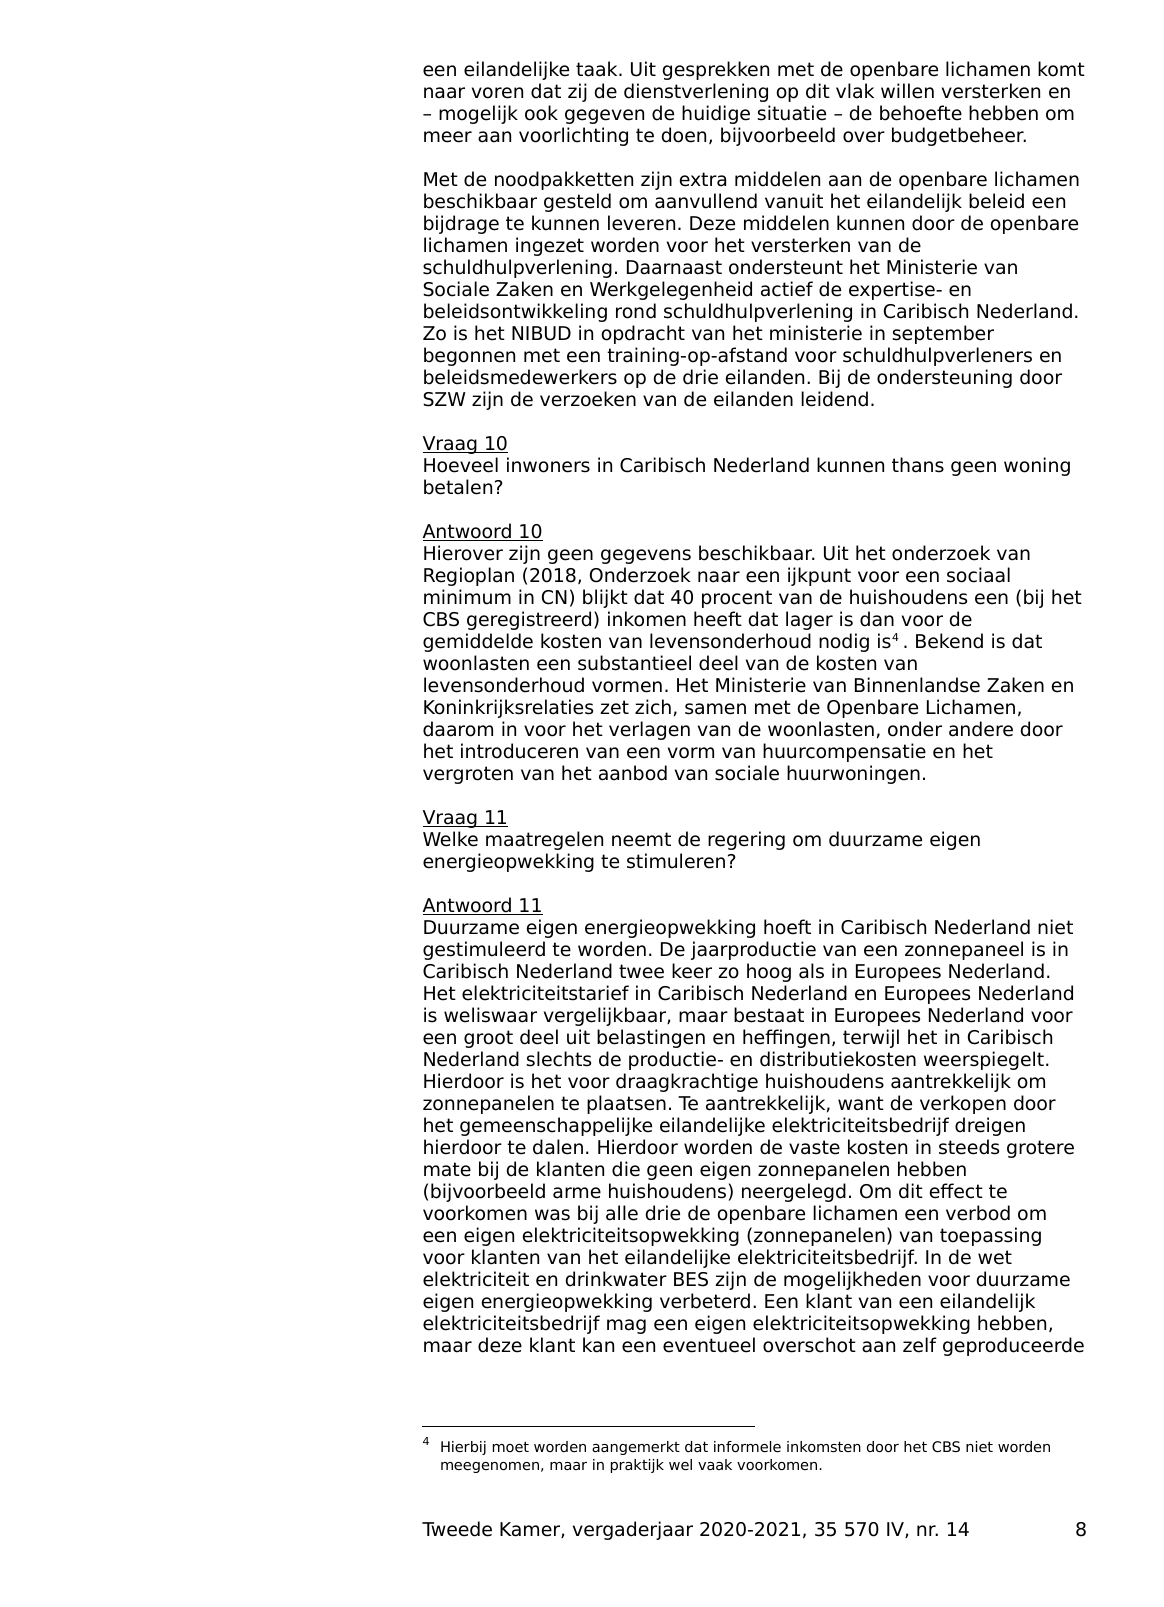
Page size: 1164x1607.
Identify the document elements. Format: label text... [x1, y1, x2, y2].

subtitle Vraag 10 [422, 433, 1087, 455]
text Hoeveel inwoners in Caribisch Nederland kunnen thans geen woning betalen? [422, 455, 1087, 499]
text een eilandelijke taak. Uit gesprekken met de openbare lichamen komt naar voren dat zij de dienstverlening op dit vlak willen versterken en – mogelijk ook gegeven de huidige situatie – de behoefte hebben om meer aan voorlichting te doen, bijvoorbeeld over budgetbeheer. [422, 59, 1087, 147]
text Welke maatregelen neemt de regering om duurzame eigen energieopwekking te stimuleren? [422, 829, 1087, 873]
text Hierbij moet worden aangemerkt dat informele inkomsten door het CBS niet worden meegenomen, maar in praktijk wel vaak voorkomen. [422, 1435, 1087, 1474]
subtitle Antwoord 10 [422, 521, 1087, 543]
text Met de noodpakketten zijn extra middelen aan de openbare lichamen beschikbaar gesteld om aanvullend vanuit het eilandelijk beleid een bijdrage te kunnen leveren. Deze middelen kunnen door de openbare lichamen ingezet worden voor het versterken van de schuldhulpverlening. Daarnaast ondersteunt het Ministerie van Sociale Zaken en Werkgelegenheid actief de expertise- en beleidsontwikkeling rond schuldhulpverlening in Caribisch Nederland. Zo is het NIBUD in opdracht van het ministerie in september begonnen met een training-op-afstand voor schuldhulpverleners en beleidsmedewerkers op de drie eilanden. Bij de ondersteuning door SZW zijn de verzoeken van de eilanden leidend. [422, 169, 1087, 411]
subtitle Antwoord 11 [422, 895, 1087, 917]
text Duurzame eigen energieopwekking hoeft in Caribisch Nederland niet gestimuleerd te worden. De jaarproductie van een zonnepaneel is in Caribisch Nederland twee keer zo hoog als in Europees Nederland. Het elektriciteitstarief in Caribisch Nederland en Europees Nederland is weliswaar vergelijkbaar, maar bestaat in Europees Nederland voor een groot deel uit belastingen en heffingen, terwijl het in Caribisch Nederland slechts de productie- en distributiekosten weerspiegelt. Hierdoor is het voor draagkrachtige huishoudens aantrekkelijk om zonnepanelen te plaatsen. Te aantrekkelijk, want de verkopen door het gemeenschappelijke eilandelijke elektriciteitsbedrijf dreigen hierdoor te dalen. Hierdoor worden de vaste kosten in steeds grotere mate bij de klanten die geen eigen zonnepanelen hebben (bijvoorbeeld arme huishoudens) neergelegd. Om dit effect te voorkomen was bij alle drie de openbare lichamen een verbod om een eigen elektriciteitsopwekking (zonnepanelen) van toepassing voor klanten van het eilandelijke elektriciteitsbedrijf. In de wet elektriciteit en drinkwater BES zijn de mogelijkheden voor duurzame eigen energieopwekking verbeterd. Een klant van een eilandelijk elektriciteitsbedrijf mag een eigen elektriciteitsopwekking hebben, maar deze klant kan een eventueel overschot aan zelf geproduceerde [422, 917, 1087, 1357]
subtitle Vraag 11 [422, 807, 1087, 829]
text Hierover zijn geen gegevens beschikbaar. Uit het onderzoek van Regioplan (2018, Onderzoek naar een ijkpunt voor een sociaal minimum in CN) blijkt dat 40 procent van de huishoudens een (bij het CBS geregistreerd) inkomen heeft dat lager is dan voor de gemiddelde kosten van levensonderhoud nodig is. Bekend is dat woonlasten een substantieel deel van de kosten van levensonderhoud vormen. Het Ministerie van Binnenlandse Zaken en Koninkrijksrelaties zet zich, samen met de Openbare Lichamen, daarom in voor het verlagen van de woonlasten, onder andere door het introduceren van een vorm van huurcompensatie en het vergroten van het aanbod van sociale huurwoningen. [422, 543, 1087, 785]
